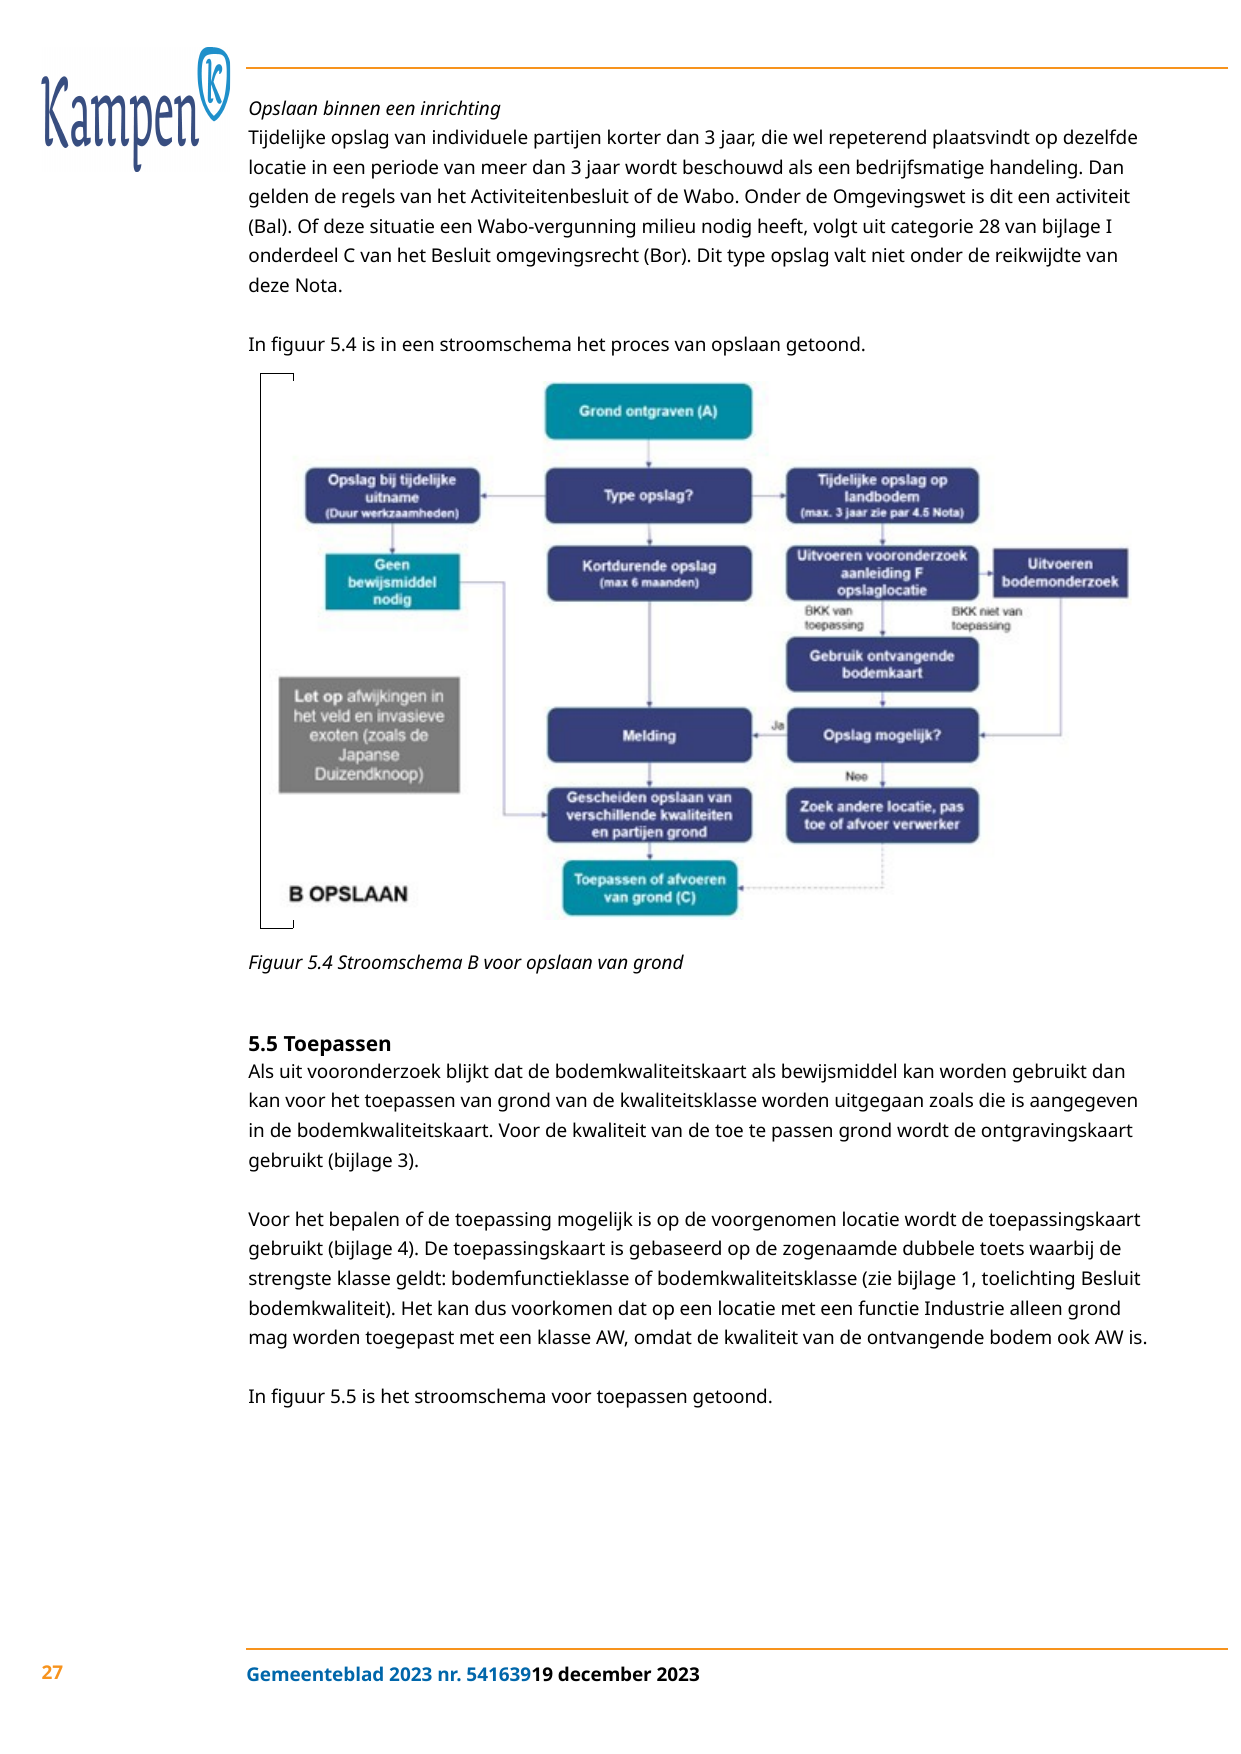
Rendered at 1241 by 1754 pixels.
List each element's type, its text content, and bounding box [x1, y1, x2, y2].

picture [41, 47, 231, 172]
text Tijdelijke opslag van individuele partijen korter dan 3 jaar, die wel repeterend plaatsvindt op dezelfde locatie in een periode van meer dan 3 jaar wordt beschouwd als een bedrijfsmatige handeling. Dan gelden de regels van het Activiteitenbesluit of de Wabo. Onder de Omgevingswet is dit een activiteit (Bal). Of deze situatie een Wabo-vergunning milieu nodig heeft, volgt uit categorie 28 van bijlage I onderdeel C van het Besluit omgevingsrecht (Bor). Dit type opslag valt niet onder de reikwijdte van deze Nota. [248, 124, 1152, 298]
picture [268, 381, 1132, 920]
text In figuur 5.5 is het stroomschema voor toepassen getoond. [248, 1383, 1152, 1409]
text 5.5 Toepassen [248, 1029, 1152, 1058]
text Als uit vooronderzoek blijkt dat de bodemkwaliteitskaart als bewijsmiddel kan worden gebruikt dan kan voor het toepassen van grond van de kwaliteitsklasse worden uitgegaan zoals die is aangegeven in de bodemkwaliteitskaart. Voor de kwaliteit van de toe te passen grond wordt de ontgravingskaart gebruikt (bijlage 3). [248, 1058, 1152, 1172]
text In figuur 5.4 is in een stroomschema het proces van opslaan getoond. [248, 331, 1152, 357]
text Figuur 5.4 Stroomschema B voor opslaan van grond [248, 949, 1152, 975]
text Voor het bepalen of de toepassing mogelijk is op de voorgenomen locatie wordt de toepassingskaart gebruikt (bijlage 4). De toepassingskaart is gebaseerd op de zogenaamde dubbele toets waarbij de strengste klasse geldt: bodemfunctieklasse of bodemkwaliteitsklasse (zie bijlage 1, toelichting Besluit bodemkwaliteit). Het kan dus voorkomen dat op een locatie met een functie Industrie alleen grond mag worden toegepast met een klasse AW, omdat de kwaliteit van de ontvangende bodem ook AW is. [248, 1206, 1152, 1350]
text Opslaan binnen een inrichting [248, 95, 1152, 121]
